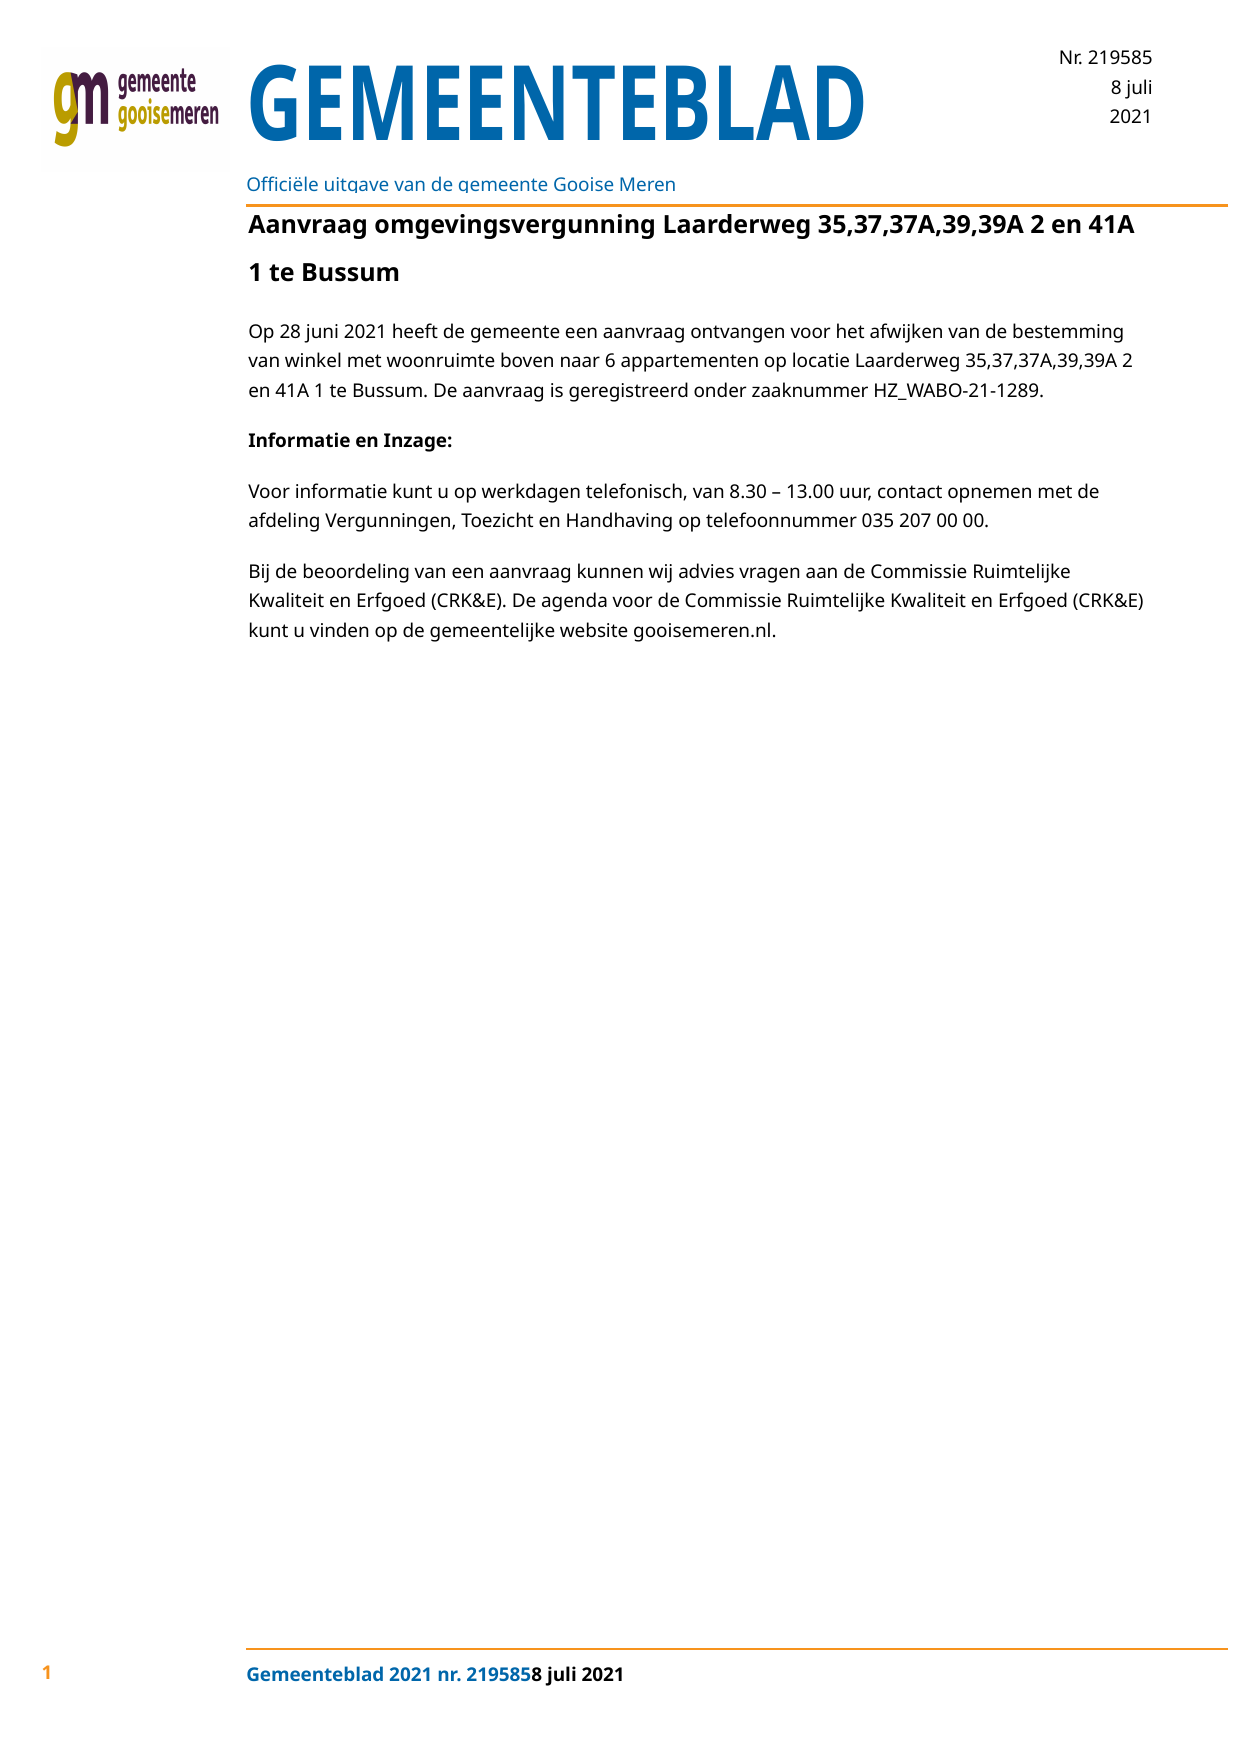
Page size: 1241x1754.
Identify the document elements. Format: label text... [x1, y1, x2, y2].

picture [41, 47, 231, 172]
text Aanvraag omgevingsvergunning Laarderweg 35,37,37A,39,39A 2 en 41A 1 te Bussum [248, 207, 1152, 288]
text Voor informatie kunt u op werkdagen telefonisch, van 8.30 – 13.00 uur, contact opnemen met de afdeling Vergunningen, Toezicht en Handhaving op telefoonnummer 035 207 00 00. [248, 478, 1152, 533]
text Informatie en Inzage: [248, 427, 1152, 453]
text Op 28 juni 2021 heeft de gemeente een aanvraag ontvangen voor het afwijken van de bestemming van winkel met woonruimte boven naar 6 appartementen op locatie Laarderweg 35,37,37A,39,39A 2 en 41A 1 te Bussum. De aanvraag is geregistreerd onder zaaknummer HZ_WABO-21-1289. [248, 318, 1152, 403]
text Bij de beoordeling van een aanvraag kunnen wij advies vragen aan de Commissie Ruimtelijke Kwaliteit en Erfgoed (CRK&E). De agenda voor de Commissie Ruimtelijke Kwaliteit en Erfgoed (CRK&E) kunt u vinden op de gemeentelijke website gooisemeren.nl. [248, 558, 1152, 643]
